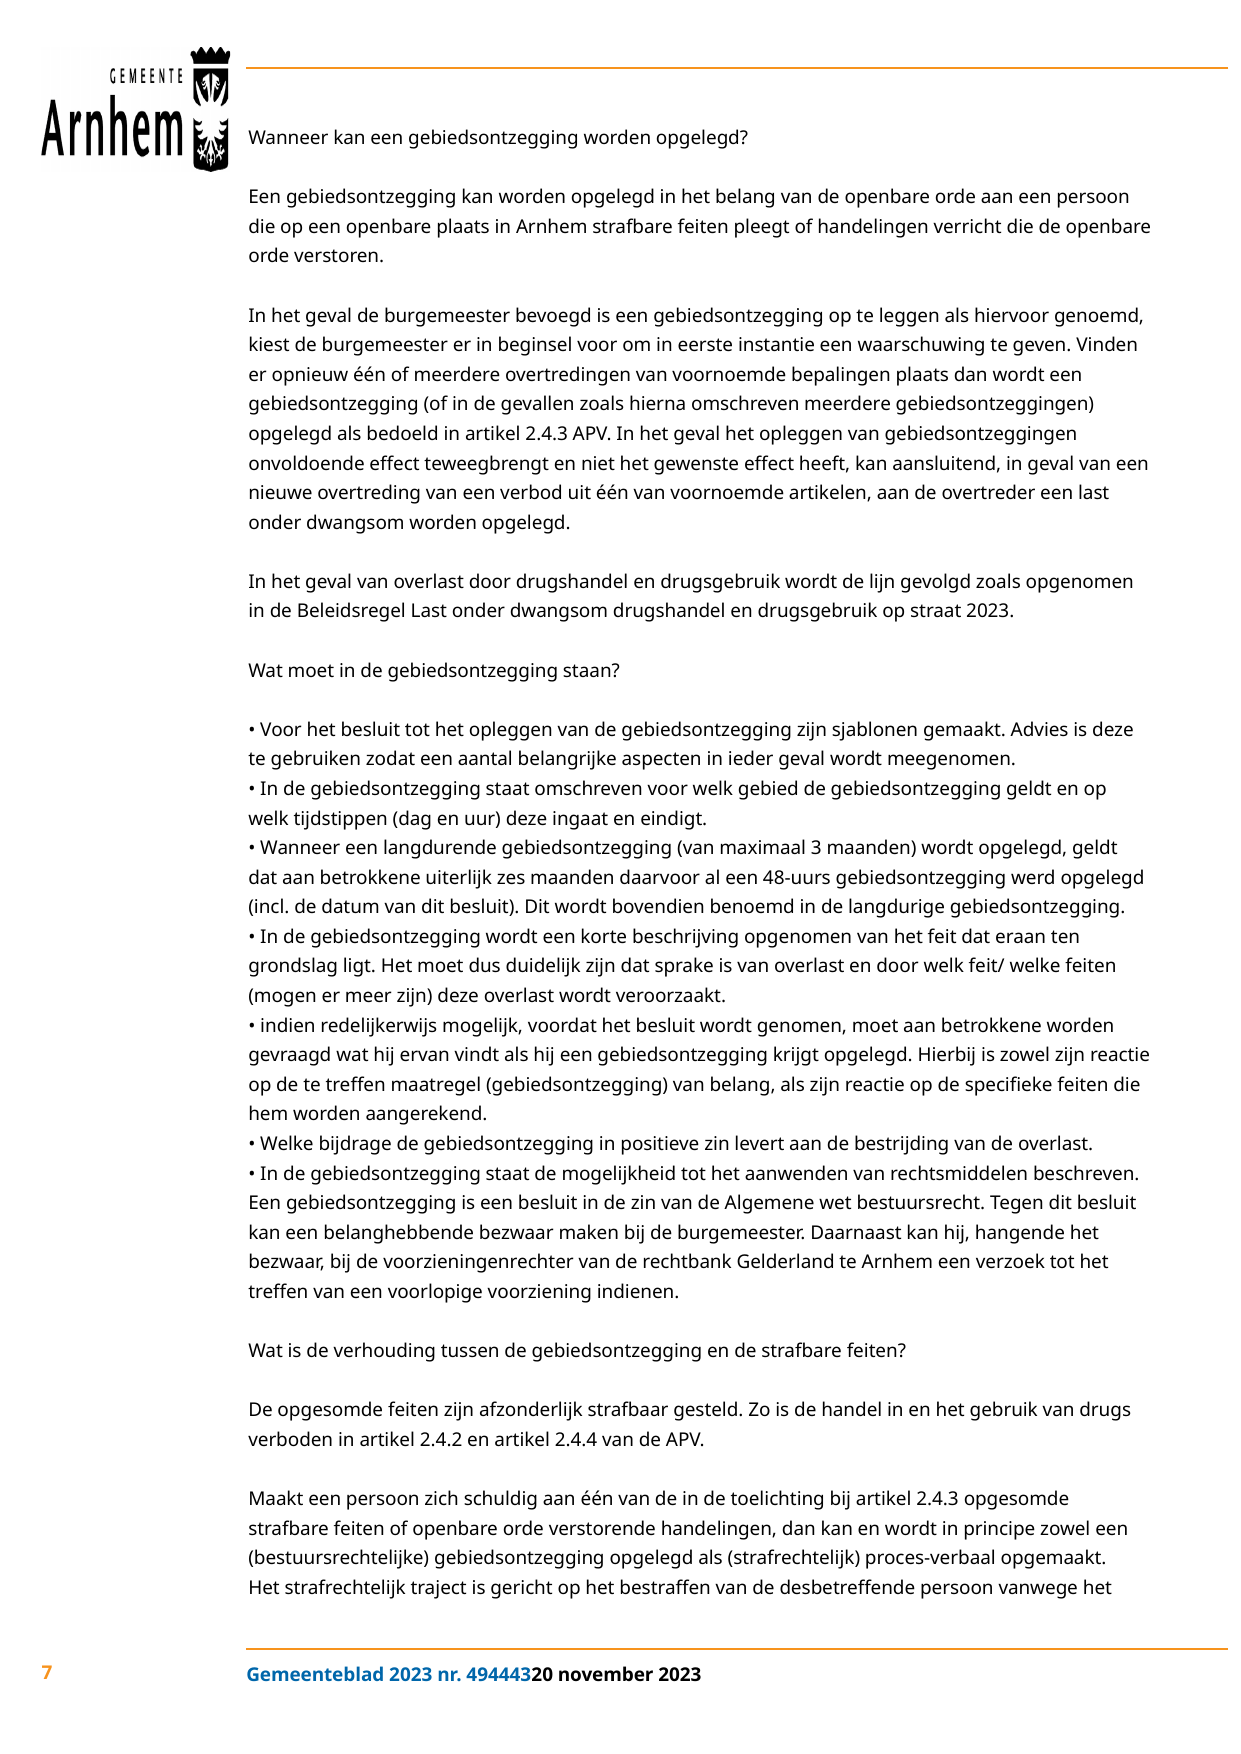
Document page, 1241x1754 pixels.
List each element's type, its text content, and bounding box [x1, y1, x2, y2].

text • Voor het besluit tot het opleggen van de gebiedsontzegging zijn sjablonen gemaakt. Advies is deze te gebruiken zodat een aantal belangrijke aspecten in ieder geval wordt meegenomen. [248, 716, 1152, 771]
text Het strafrechtelijk traject is gericht op het bestraffen van de desbetreffende persoon vanwege het [248, 1574, 1152, 1600]
text Wat moet in de gebiedsontzegging staan? [248, 657, 1152, 683]
picture [41, 47, 231, 172]
text • Welke bijdrage de gebiedsontzegging in positieve zin levert aan de bestrijding van de overlast. [248, 1130, 1152, 1156]
text • In de gebiedsontzegging staat de mogelijkheid tot het aanwenden van rechtsmiddelen beschreven. Een gebiedsontzegging is een besluit in de zin van de Algemene wet bestuursrecht. Tegen dit besluit kan een belanghebbende bezwaar maken bij de burgemeester. Daarnaast kan hij, hangende het bezwaar, bij de voorzieningenrechter van de rechtbank Gelderland te Arnhem een verzoek tot het treffen van een voorlopige voorziening indienen. [248, 1160, 1152, 1304]
text In het geval de burgemeester bevoegd is een gebiedsontzegging op te leggen als hiervoor genoemd, kiest de burgemeester er in beginsel voor om in eerste instantie een waarschuwing te geven. Vinden er opnieuw één of meerdere overtredingen van voornoemde bepalingen plaats dan wordt een gebiedsontzegging (of in de gevallen zoals hierna omschreven meerdere gebiedsontzeggingen) opgelegd als bedoeld in artikel 2.4.3 APV. In het geval het opleggen van gebiedsontzeggingen onvoldoende effect teweegbrengt en niet het gewenste effect heeft, kan aansluitend, in geval van een nieuwe overtreding van een verbod uit één van voornoemde artikelen, aan de overtreder een last onder dwangsom worden opgelegd. [248, 302, 1152, 535]
text • In de gebiedsontzegging staat omschreven voor welk gebied de gebiedsontzegging geldt en op welk tijdstippen (dag en uur) deze ingaat en eindigt. [248, 775, 1152, 831]
text Een gebiedsontzegging kan worden opgelegd in het belang van de openbare orde aan een persoon die op een openbare plaats in Arnhem strafbare feiten pleegt of handelingen verricht die de openbare orde verstoren. [248, 183, 1152, 268]
text • Wanneer een langdurende gebiedsontzegging (van maximaal 3 maanden) wordt opgelegd, geldt dat aan betrokkene uiterlijk zes maanden daarvoor al een 48-uurs gebiedsontzegging werd opgelegd (incl. de datum van dit besluit). Dit wordt bovendien benoemd in de langdurige gebiedsontzegging. [248, 834, 1152, 919]
text De opgesomde feiten zijn afzonderlijk strafbaar gesteld. Zo is de handel in en het gebruik van drugs verboden in artikel 2.4.2 en artikel 2.4.4 van de APV. [248, 1396, 1152, 1452]
text • In de gebiedsontzegging wordt een korte beschrijving opgenomen van het feit dat eraan ten grondslag ligt. Het moet dus duidelijk zijn dat sprake is van overlast en door welk feit/ welke feiten (mogen er meer zijn) deze overlast wordt veroorzaakt. [248, 923, 1152, 1008]
text In het geval van overlast door drugshandel en drugsgebruik wordt de lijn gevolgd zoals opgenomen in de Beleidsregel Last onder dwangsom drugshandel en drugsgebruik op straat 2023. [248, 568, 1152, 623]
text • indien redelijkerwijs mogelijk, voordat het besluit wordt genomen, moet aan betrokkene worden gevraagd wat hij ervan vindt als hij een gebiedsontzegging krijgt opgelegd. Hierbij is zowel zijn reactie op de te treffen maatregel (gebiedsontzegging) van belang, als zijn reactie op de specifieke feiten die hem worden aangerekend. [248, 1012, 1152, 1126]
text Wat is de verhouding tussen de gebiedsontzegging en de strafbare feiten? [248, 1337, 1152, 1363]
text Maakt een persoon zich schuldig aan één van de in de toelichting bij artikel 2.4.3 opgesomde strafbare feiten of openbare orde verstorende handelingen, dan kan en wordt in principe zowel een (bestuursrechtelijke) gebiedsontzegging opgelegd als (strafrechtelijk) proces-verbaal opgemaakt. [248, 1485, 1152, 1570]
text Wanneer kan een gebiedsontzegging worden opgelegd? [248, 124, 1152, 150]
